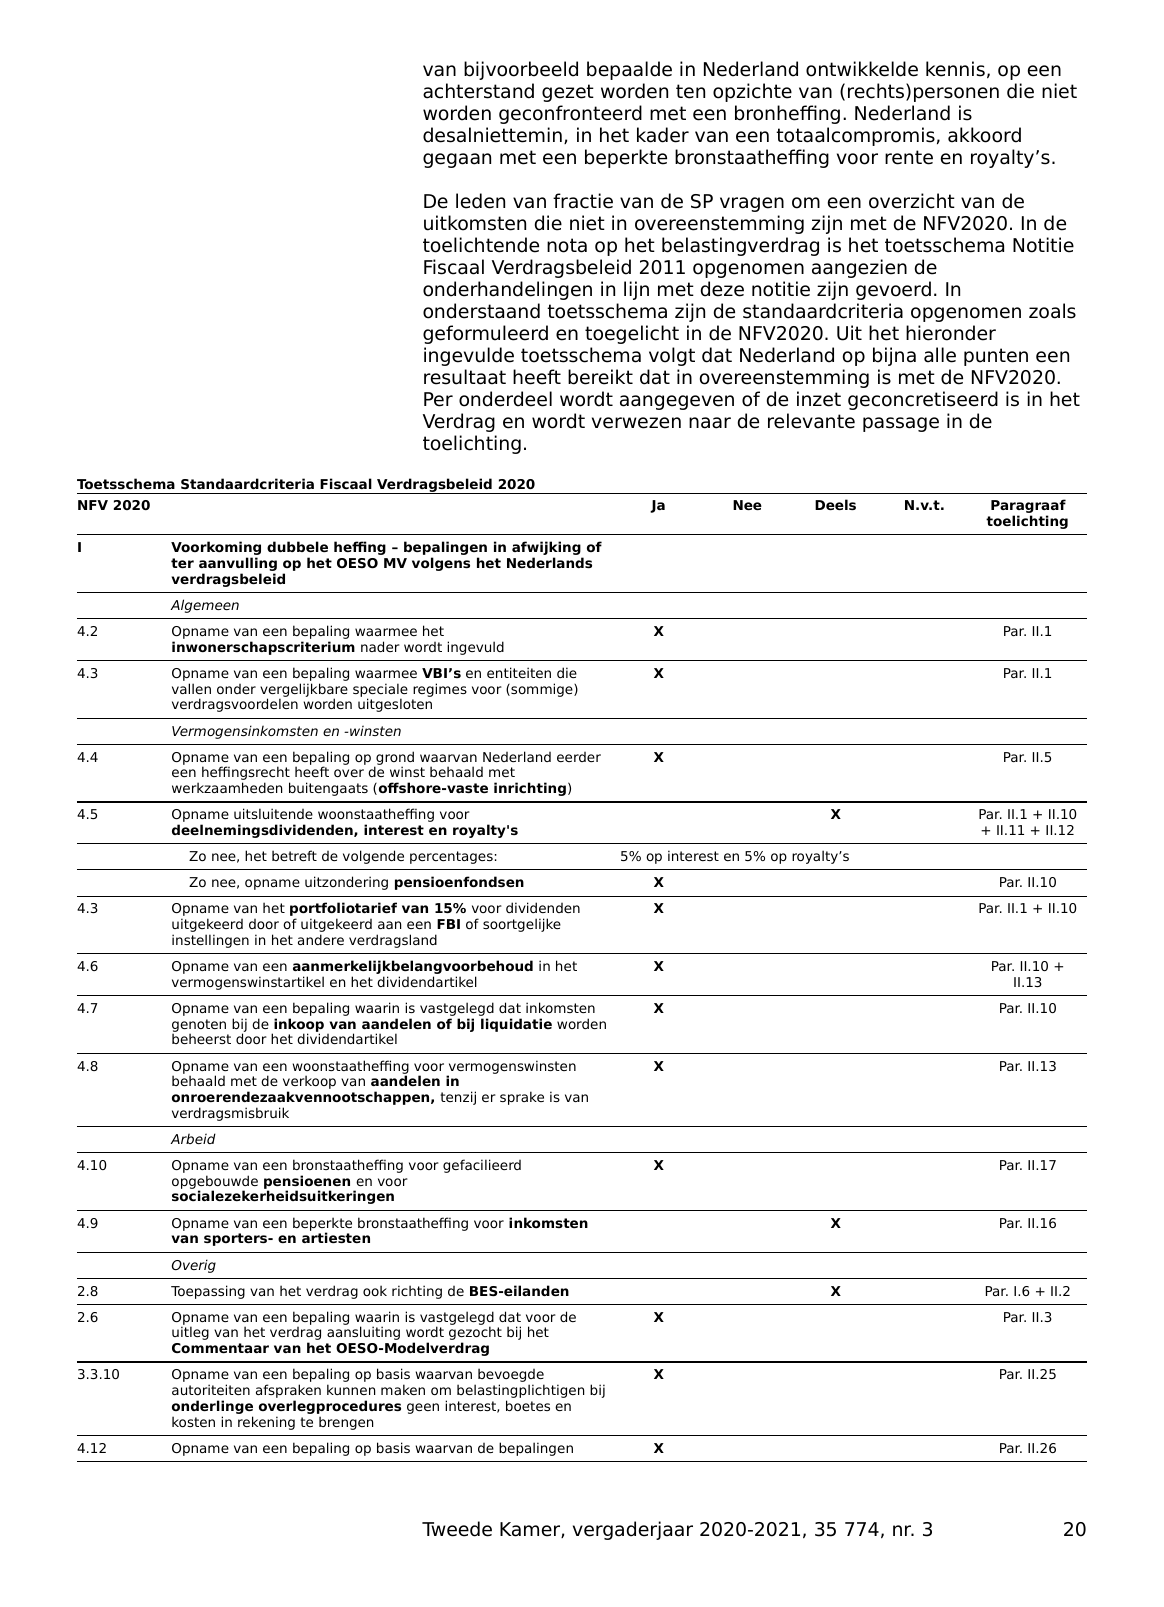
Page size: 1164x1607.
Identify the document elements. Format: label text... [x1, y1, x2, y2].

table_cell [703, 619, 791, 660]
table_cell [791, 661, 880, 718]
table_cell [791, 1253, 880, 1278]
table_cell Zo nee, het betreft de volgende percentages: [183, 844, 614, 869]
table_cell [880, 619, 968, 660]
table_cell Par. II.5 [969, 745, 1087, 801]
table_cell [77, 719, 165, 744]
table_cell [880, 1436, 968, 1461]
table_cell [880, 954, 968, 995]
table_cell Par. II.1 + II.10 [969, 897, 1087, 953]
table_cell Opname van een bronstaatheffing voor gefacilieerd opgebouwde pensioenen en voor socialezekerheidsuitkeringen [165, 1153, 614, 1210]
table_cell Par. II.16 [969, 1211, 1087, 1252]
table_cell 4.4 [77, 745, 165, 801]
table_cell Opname van een bepaling waarin is vastgelegd dat voor de uitleg van het verdrag aansluiting wordt gezocht bij het Commentaar van het OESO-Modelverdrag [165, 1305, 614, 1361]
table_cell [614, 1253, 703, 1278]
table_cell [703, 954, 791, 995]
table_cell [880, 996, 968, 1053]
text De leden van fractie van de SP vragen om een overzicht van de uitkomsten die niet in overeenstemming zijn met de NFV2020. In de toelichtende nota op het belastingverdrag is het toetsschema Notitie Fiscaal Verdragsbeleid 2011 opgenomen aangezien de onderhandelingen in lijn met deze notitie zijn gevoerd. In onderstaand toetsschema zijn de standaardcriteria opgenomen zoals geformuleerd en toegelicht in de NFV2020. Uit het hieronder ingevulde toetsschema volgt dat Nederland op bijna alle punten een resultaat heeft bereikt dat in overeenstemming is met de NFV2020. Per onderdeel wordt aangegeven of de inzet geconcretiseerd is in het Verdrag en wordt verwezen naar de relevante passage in de toelichting. [422, 191, 1087, 455]
table_cell [614, 593, 703, 618]
table_cell [791, 1054, 880, 1126]
table_cell 2.6 [77, 1305, 165, 1361]
table_cell 5% op interest en 5% op royalty’s [614, 844, 1087, 869]
table_cell 4.8 [77, 1054, 165, 1126]
table_cell X [614, 661, 703, 718]
table_cell [77, 593, 165, 618]
table_cell Opname van een bepaling op grond waarvan Nederland eerder een heffingsrecht heeft over de winst behaald met werkzaamheden buitengaats (offshore-vaste inrichting) [165, 745, 614, 801]
table_cell Ja [614, 494, 703, 534]
table_cell 4.7 [77, 996, 165, 1053]
table_cell X [614, 1153, 703, 1210]
table_cell [703, 719, 791, 744]
table_cell Opname van een beperkte bronstaatheffing voor inkomsten van sporters- en artiesten [165, 1211, 614, 1252]
table_cell X [791, 1279, 880, 1304]
table_cell Opname uitsluitende woonstaatheffing voor deelnemingsdividenden, interest en royalty's [165, 803, 614, 843]
table_cell Zo nee, opname uitzondering pensioenfondsen [183, 870, 614, 896]
table_cell 4.9 [77, 1211, 165, 1252]
table_cell Nee [703, 494, 791, 534]
table_cell [969, 1253, 1087, 1278]
table_cell X [614, 1054, 703, 1126]
table_cell X [614, 954, 703, 995]
table_cell Opname van een bepaling waarmee VBI’s en entiteiten die vallen onder vergelijkbare speciale regimes voor (sommige) verdragsvoordelen worden uitgesloten [165, 661, 614, 718]
table_cell [77, 1127, 165, 1152]
table_cell [703, 1436, 791, 1461]
table_cell Vermogensinkomsten en -winsten [165, 719, 614, 744]
table_cell [165, 870, 183, 896]
table_cell [880, 745, 968, 801]
table_cell 4.5 [77, 803, 165, 843]
table_cell [703, 996, 791, 1053]
table_cell Par. II.26 [969, 1436, 1087, 1461]
table_cell X [614, 1305, 703, 1361]
table_cell X [614, 996, 703, 1053]
table_cell [791, 954, 880, 995]
table_cell [880, 593, 968, 618]
table_cell [880, 1127, 968, 1152]
table_cell Paragraaf toelichting [969, 494, 1087, 534]
table_cell Opname van een bepaling op basis waarvan de bepalingen [165, 1436, 614, 1461]
table_cell [880, 1363, 968, 1435]
table_cell [791, 593, 880, 618]
table_cell [703, 745, 791, 801]
table_cell Opname van het portfoliotarief van 15% voor dividenden uitgekeerd door of uitgekeerd aan een FBI of soortgelijke instellingen in het andere verdragsland [165, 897, 614, 953]
table_cell 4.3 [77, 897, 165, 953]
table_cell [791, 719, 880, 744]
table_cell [703, 1305, 791, 1361]
table_cell [791, 535, 880, 592]
table_cell Opname van een bepaling waarmee het inwonerschapscriterium nader wordt ingevuld [165, 619, 614, 660]
table_cell [614, 1211, 703, 1252]
table_cell [703, 593, 791, 618]
table_cell [703, 1363, 791, 1435]
table_cell 4.12 [77, 1436, 165, 1461]
text van bijvoorbeeld bepaalde in Nederland ontwikkelde kennis, op een achterstand gezet worden ten opzichte van (rechts)personen die niet worden geconfronteerd met een bronheffing. Nederland is desalniettemin, in het kader van een totaalcompromis, akkoord gegaan met een beperkte bronstaatheffing voor rente en royalty’s. [422, 59, 1087, 169]
table_cell [969, 535, 1087, 592]
table_cell [77, 870, 165, 896]
table_cell N.v.t. [880, 494, 968, 534]
table_cell [880, 803, 968, 843]
table_cell 4.2 [77, 619, 165, 660]
table_cell [880, 1253, 968, 1278]
table_cell 4.3 [77, 661, 165, 718]
table_cell 4.6 [77, 954, 165, 995]
table_cell [791, 1127, 880, 1152]
table_cell [703, 1153, 791, 1210]
table_cell [969, 593, 1087, 618]
table_cell NFV 2020 [77, 494, 165, 534]
table_cell 4.10 [77, 1153, 165, 1210]
table_cell [614, 1279, 703, 1304]
table_cell [880, 1153, 968, 1210]
table_cell [791, 996, 880, 1053]
table_cell X [791, 803, 880, 843]
table_cell Par. II.25 [969, 1363, 1087, 1435]
table_cell [703, 897, 791, 953]
table_cell [791, 745, 880, 801]
table_cell X [614, 619, 703, 660]
table_cell [614, 803, 703, 843]
table_cell Par. II.13 [969, 1054, 1087, 1126]
table_cell [614, 535, 703, 592]
table_cell Toepassing van het verdrag ook richting de BES-eilanden [165, 1279, 614, 1304]
table_cell Par. II.1 + II.10 + II.11 + II.12 [969, 803, 1087, 843]
table_cell Algemeen [165, 593, 614, 618]
table_cell Overig [165, 1253, 614, 1278]
table_cell [703, 803, 791, 843]
table_cell Par. II.10 + II.13 [969, 954, 1087, 995]
table_cell [880, 719, 968, 744]
table_cell [791, 870, 880, 896]
table_cell [614, 719, 703, 744]
table_cell X [614, 745, 703, 801]
table_cell Par. II.10 [969, 870, 1087, 896]
table_cell [880, 1054, 968, 1126]
table_cell Par. II.3 [969, 1305, 1087, 1361]
table_cell [614, 1127, 703, 1152]
table_cell [880, 870, 968, 896]
table_cell Par. II.1 [969, 661, 1087, 718]
table_cell [880, 897, 968, 953]
table_cell Par. II.10 [969, 996, 1087, 1053]
table_cell 3.3.10 [77, 1363, 165, 1435]
table_cell Opname van een bepaling waarin is vastgelegd dat inkomsten genoten bij de inkoop van aandelen of bij liquidatie worden beheerst door het dividendartikel [165, 996, 614, 1053]
table_cell [165, 844, 183, 869]
table_cell [880, 661, 968, 718]
table_cell [791, 897, 880, 953]
table_cell [703, 1279, 791, 1304]
table_cell X [791, 1211, 880, 1252]
table_cell Arbeid [165, 1127, 614, 1152]
table_cell [791, 1363, 880, 1435]
table_cell [880, 1305, 968, 1361]
table_cell 2.8 [77, 1279, 165, 1304]
table_cell X [614, 897, 703, 953]
table_cell [880, 535, 968, 592]
table_cell [703, 1253, 791, 1278]
table_cell Par. II.1 [969, 619, 1087, 660]
table_header Toetsschema Standaardcriteria Fiscaal Verdragsbeleid 2020 [77, 477, 1087, 492]
table_cell [703, 1054, 791, 1126]
table_cell [703, 535, 791, 592]
table_cell [165, 494, 614, 534]
table_cell Opname van een bepaling op basis waarvan bevoegde autoriteiten afspraken kunnen maken om belastingplichtigen bij onderlinge overlegprocedures geen interest, boetes en kosten in rekening te brengen [165, 1363, 614, 1435]
table_cell [969, 1127, 1087, 1152]
table_cell [77, 844, 165, 869]
table_cell [791, 1305, 880, 1361]
table_cell [703, 870, 791, 896]
table_cell [791, 1153, 880, 1210]
table_cell Voorkoming dubbele heffing – bepalingen in afwijking of ter aanvulling op het OESO MV volgens het Nederlands verdragsbeleid [165, 535, 614, 592]
table_cell Par. II.17 [969, 1153, 1087, 1210]
table_cell [880, 1279, 968, 1304]
table_cell [969, 719, 1087, 744]
table_cell [703, 1127, 791, 1152]
table_cell [880, 1211, 968, 1252]
table_cell [791, 619, 880, 660]
table_cell Deels [791, 494, 880, 534]
table_cell Opname van een woonstaatheffing voor vermogenswinsten behaald met de verkoop van aandelen in onroerendezaakvennootschappen, tenzij er sprake is van verdragsmisbruik [165, 1054, 614, 1126]
table_cell X [614, 870, 703, 896]
table_cell X [614, 1363, 703, 1435]
table_cell Opname van een aanmerkelijkbelangvoorbehoud in het vermogenswinstartikel en het dividendartikel [165, 954, 614, 995]
table_cell X [614, 1436, 703, 1461]
table_cell [77, 1253, 165, 1278]
table_cell [703, 1211, 791, 1252]
table_cell I [77, 535, 165, 592]
table_cell [791, 1436, 880, 1461]
table_cell Par. I.6 + II.2 [969, 1279, 1087, 1304]
table_cell [703, 661, 791, 718]
